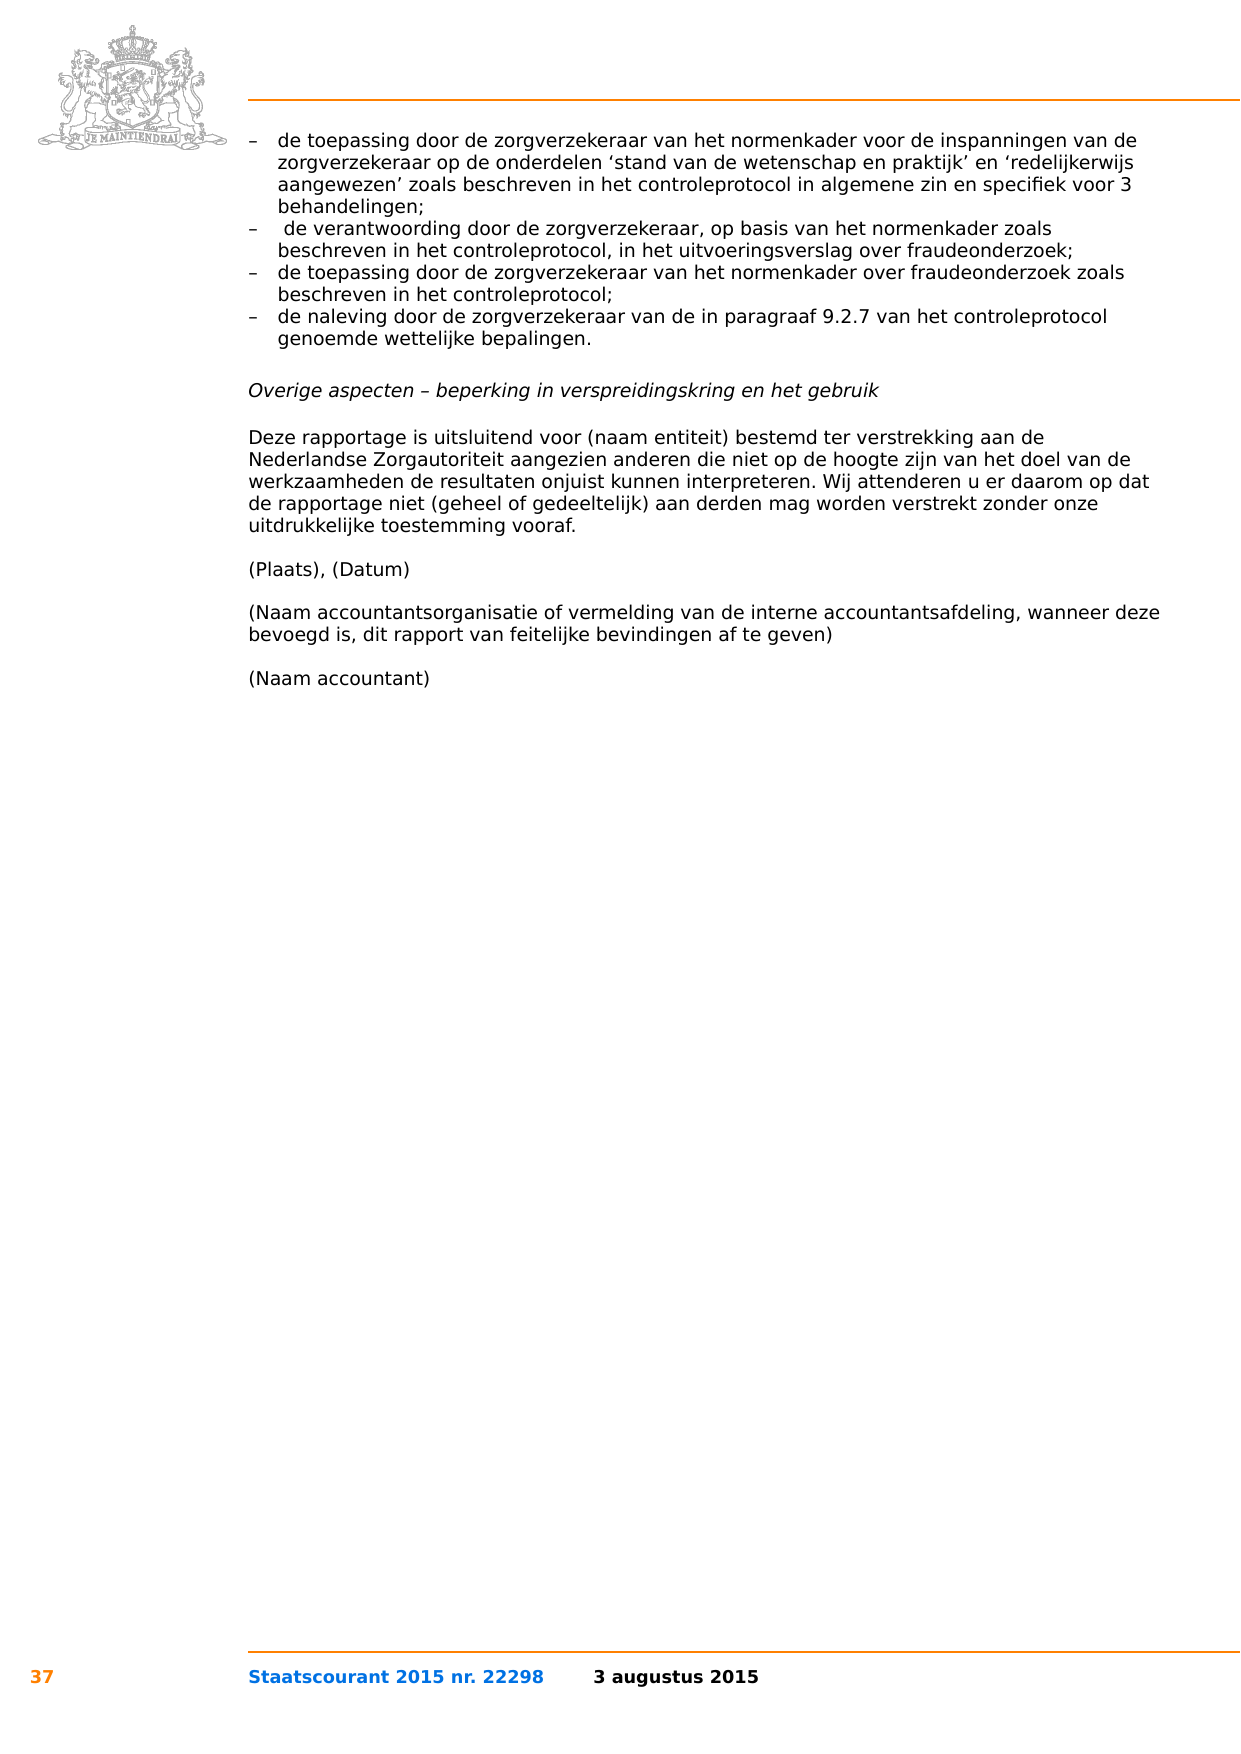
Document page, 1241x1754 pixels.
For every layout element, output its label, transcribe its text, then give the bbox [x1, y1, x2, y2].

text – de verantwoording door de zorgverzekeraar, op basis van het normenkader zoals beschreven in het controleprotocol, in het uitvoeringsverslag over fraudeonderzoek; [248, 218, 1163, 262]
text Deze rapportage is uitsluitend voor (naam entiteit) bestemd ter verstrekking aan de Nederlandse Zorgautoriteit aangezien anderen die niet op de hoogte zijn van het doel van de werkzaamheden de resultaten onjuist kunnen interpreteren. Wij attenderen u er daarom op dat de rapportage niet (geheel of gedeeltelijk) aan derden mag worden verstrekt zonder onze uitdrukkelijke toestemming vooraf. [248, 427, 1163, 537]
text – de toepassing door de zorgverzekeraar van het normenkader over fraudeonderzoek zoals beschreven in het controleprotocol; [248, 262, 1163, 306]
picture [38, 25, 227, 150]
text (Naam accountant) [248, 668, 1163, 690]
subtitle Overige aspecten – beperking in verspreidingskring en het gebruik [248, 380, 1163, 402]
text (Naam accountantsorganisatie of vermelding van de interne accountantsafdeling, wanneer deze bevoegd is, dit rapport van feitelijke bevindingen af te geven) [248, 602, 1163, 646]
text (Plaats), (Datum) [248, 558, 1163, 580]
text – de toepassing door de zorgverzekeraar van het normenkader voor de inspanningen van de zorgverzekeraar op de onderdelen ‘stand van de wetenschap en praktijk’ en ‘redelijkerwijs aangewezen’ zoals beschreven in het controleprotocol in algemene zin en specifiek voor 3 behandelingen; [248, 130, 1163, 218]
text – de naleving door de zorgverzekeraar van de in paragraaf 9.2.7 van het controleprotocol genoemde wettelijke bepalingen. [248, 306, 1163, 350]
